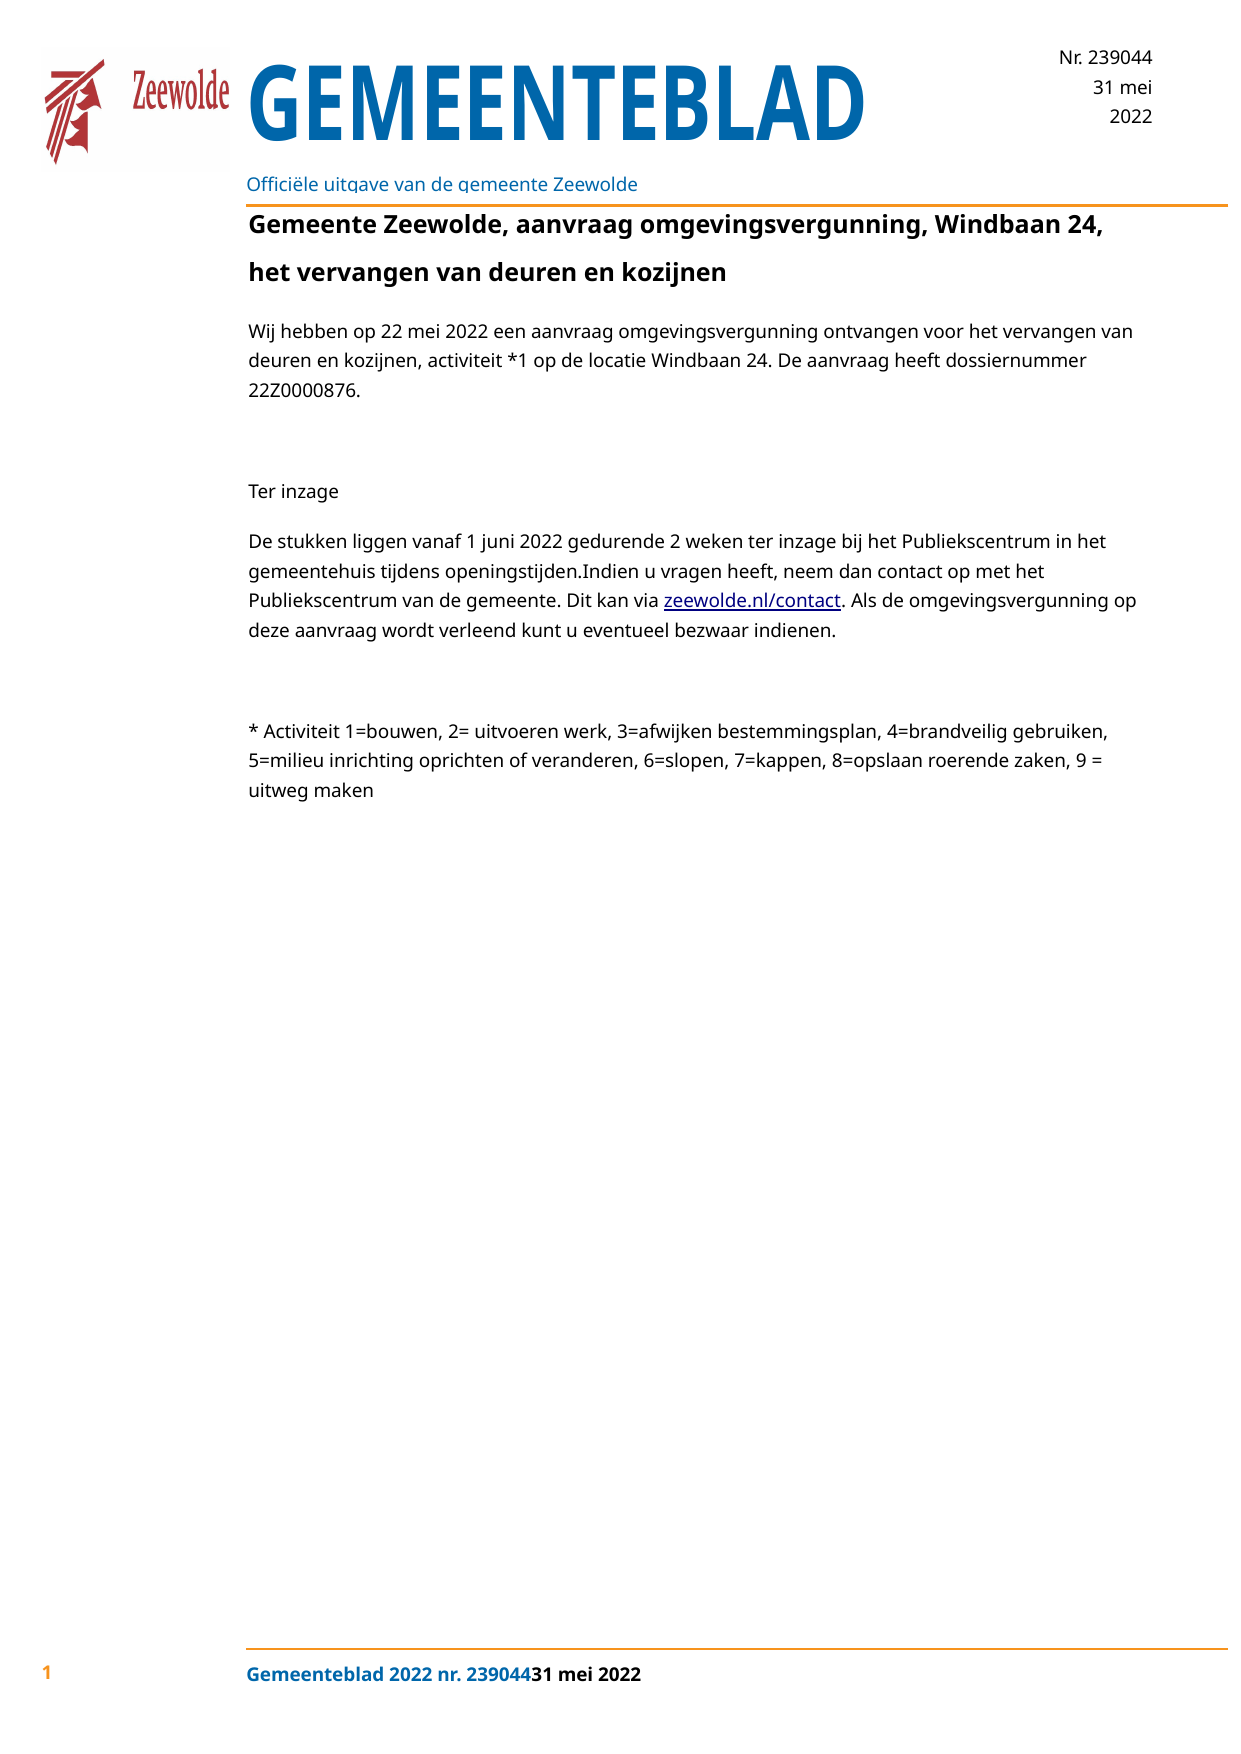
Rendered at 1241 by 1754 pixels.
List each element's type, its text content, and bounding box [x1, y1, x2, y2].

text Gemeente Zeewolde, aanvraag omgevingsvergunning, Windbaan 24, het vervangen van deuren en kozijnen [248, 207, 1152, 288]
text De stukken liggen vanaf 1 juni 2022 gedurende 2 weken ter inzage bij het Publiekscentrum in het gemeentehuis tijdens openingstijden.Indien u vragen heeft, neem dan contact op met het Publiekscentrum van de gemeente. Dit kan via zeewolde.nl/contact. Als de omgevingsvergunning op deze aanvraag wordt verleend kunt u eventueel bezwaar indienen. [248, 528, 1152, 643]
text Ter inzage [248, 478, 1152, 504]
picture [41, 47, 231, 172]
text Wij hebben op 22 mei 2022 een aanvraag omgevingsvergunning ontvangen voor het vervangen van deuren en kozijnen, activiteit *1 op de locatie Windbaan 24. De aanvraag heeft dossiernummer 22Z0000876. [248, 318, 1152, 403]
text * Activiteit 1=bouwen, 2= uitvoeren werk, 3=afwijken bestemmingsplan, 4=brandveilig gebruiken, 5=milieu inrichting oprichten of veranderen, 6=slopen, 7=kappen, 8=opslaan roerende zaken, 9 = uitweg maken [248, 718, 1152, 803]
